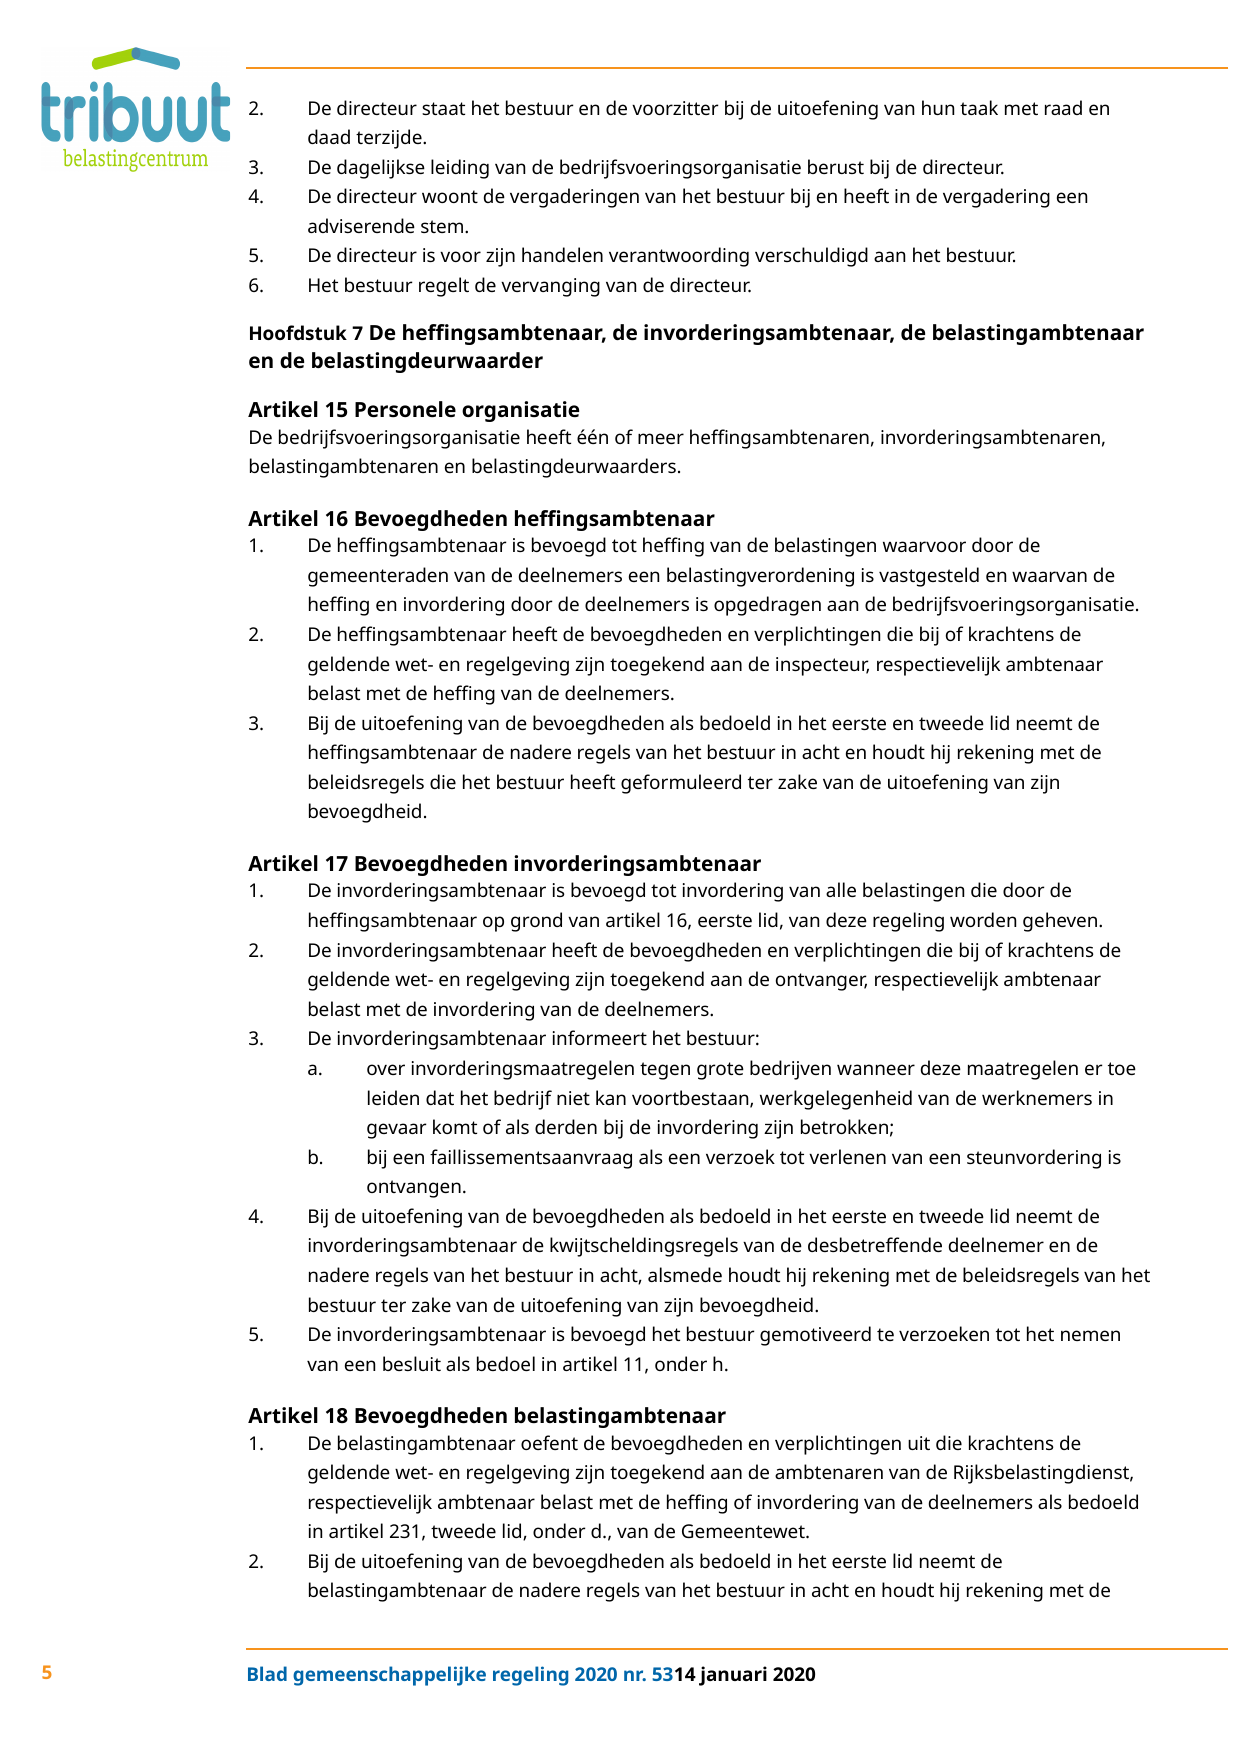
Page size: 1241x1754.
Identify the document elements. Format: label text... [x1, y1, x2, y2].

text De bedrijfsvoeringsorganisatie heeft één of meer heffingsambtenaren, invorderingsambtenaren, belastingambtenaren en belastingdeurwaarders. [248, 424, 1152, 479]
text Artikel 17 Bevoegdheden invorderingsambtenaar [248, 849, 1152, 878]
list De directeur woont de vergaderingen van het bestuur bij en heeft in de vergadering een adviserende stem. [248, 183, 1152, 239]
list De heffingsambtenaar is bevoegd tot heffing van de belastingen waarvoor door de gemeenteraden van de deelnemers een belastingverordening is vastgesteld en waarvan de heffing en invordering door de deelnemers is opgedragen aan de bedrijfsvoeringsorganisatie. [248, 532, 1152, 617]
list De heffingsambtenaar heeft de bevoegdheden en verplichtingen die bij of krachtens de geldende wet- en regelgeving zijn toegekend aan de inspecteur, respectievelijk ambtenaar belast met de heffing van de deelnemers. [248, 621, 1152, 706]
text Artikel 18 Bevoegdheden belastingambtenaar [248, 1401, 1152, 1430]
list De invorderingsambtenaar heeft de bevoegdheden en verplichtingen die bij of krachtens de geldende wet- en regelgeving zijn toegekend aan de ontvanger, respectievelijk ambtenaar belast met de invordering van de deelnemers. [248, 937, 1152, 1022]
list Het bestuur regelt de vervanging van de directeur. [248, 272, 1152, 298]
picture [41, 47, 231, 172]
text Hoofdstuk 7 De heffingsambtenaar, de invorderingsambtenaar, de belastingambtenaar en de belastingdeurwaarder [248, 318, 1152, 375]
list De dagelijkse leiding van de bedrijfsvoeringsorganisatie berust bij de directeur. [248, 154, 1152, 180]
list Bij de uitoefening van de bevoegdheden als bedoeld in het eerste en tweede lid neemt de heffingsambtenaar de nadere regels van het bestuur in acht en houdt hij rekening met de beleidsregels die het bestuur heeft geformuleerd ter zake van de uitoefening van zijn bevoegdheid. [248, 710, 1152, 824]
list Bij de uitoefening van de bevoegdheden als bedoeld in het eerste en tweede lid neemt de invorderingsambtenaar de kwijtscheldingsregels van de desbetreffende deelnemer en de nadere regels van het bestuur in acht, alsmede houdt hij rekening met de beleidsregels van het bestuur ter zake van de uitoefening van zijn bevoegdheid. [248, 1203, 1152, 1317]
list De invorderingsambtenaar is bevoegd tot invordering van alle belastingen die door de heffingsambtenaar op grond van artikel 16, eerste lid, van deze regeling worden geheven. [248, 878, 1152, 933]
list De directeur is voor zijn handelen verantwoording verschuldigd aan het bestuur. [248, 243, 1152, 268]
list bij een faillissementsaanvraag als een verzoek tot verlenen van een steunvordering is ontvangen. [307, 1144, 1152, 1199]
text Artikel 16 Bevoegdheden heffingsambtenaar [248, 504, 1152, 532]
list De invorderingsambtenaar informeert het bestuur: [248, 1026, 1152, 1051]
list Bij de uitoefening van de bevoegdheden als bedoeld in het eerste lid neemt de belastingambtenaar de nadere regels van het bestuur in acht en houdt hij rekening met de [248, 1548, 1152, 1603]
list De belastingambtenaar oefent de bevoegdheden en verplichtingen uit die krachtens de geldende wet- en regelgeving zijn toegekend aan de ambtenaren van de Rijksbelastingdienst, respectievelijk ambtenaar belast met de heffing of invordering van de deelnemers als bedoeld in artikel 231, tweede lid, onder d., van de Gemeentewet. [248, 1430, 1152, 1544]
list De invorderingsambtenaar is bevoegd het bestuur gemotiveerd te verzoeken tot het nemen van een besluit als bedoel in artikel 11, onder h. [248, 1321, 1152, 1377]
list over invorderingsmaatregelen tegen grote bedrijven wanneer deze maatregelen er toe leiden dat het bedrijf niet kan voortbestaan, werkgelegenheid van de werknemers in gevaar komt of als derden bij de invordering zijn betrokken; [307, 1055, 1152, 1140]
list De directeur staat het bestuur en de voorzitter bij de uitoefening van hun taak met raad en daad terzijde. [248, 95, 1152, 150]
text Artikel 15 Personele organisatie [248, 396, 1152, 424]
